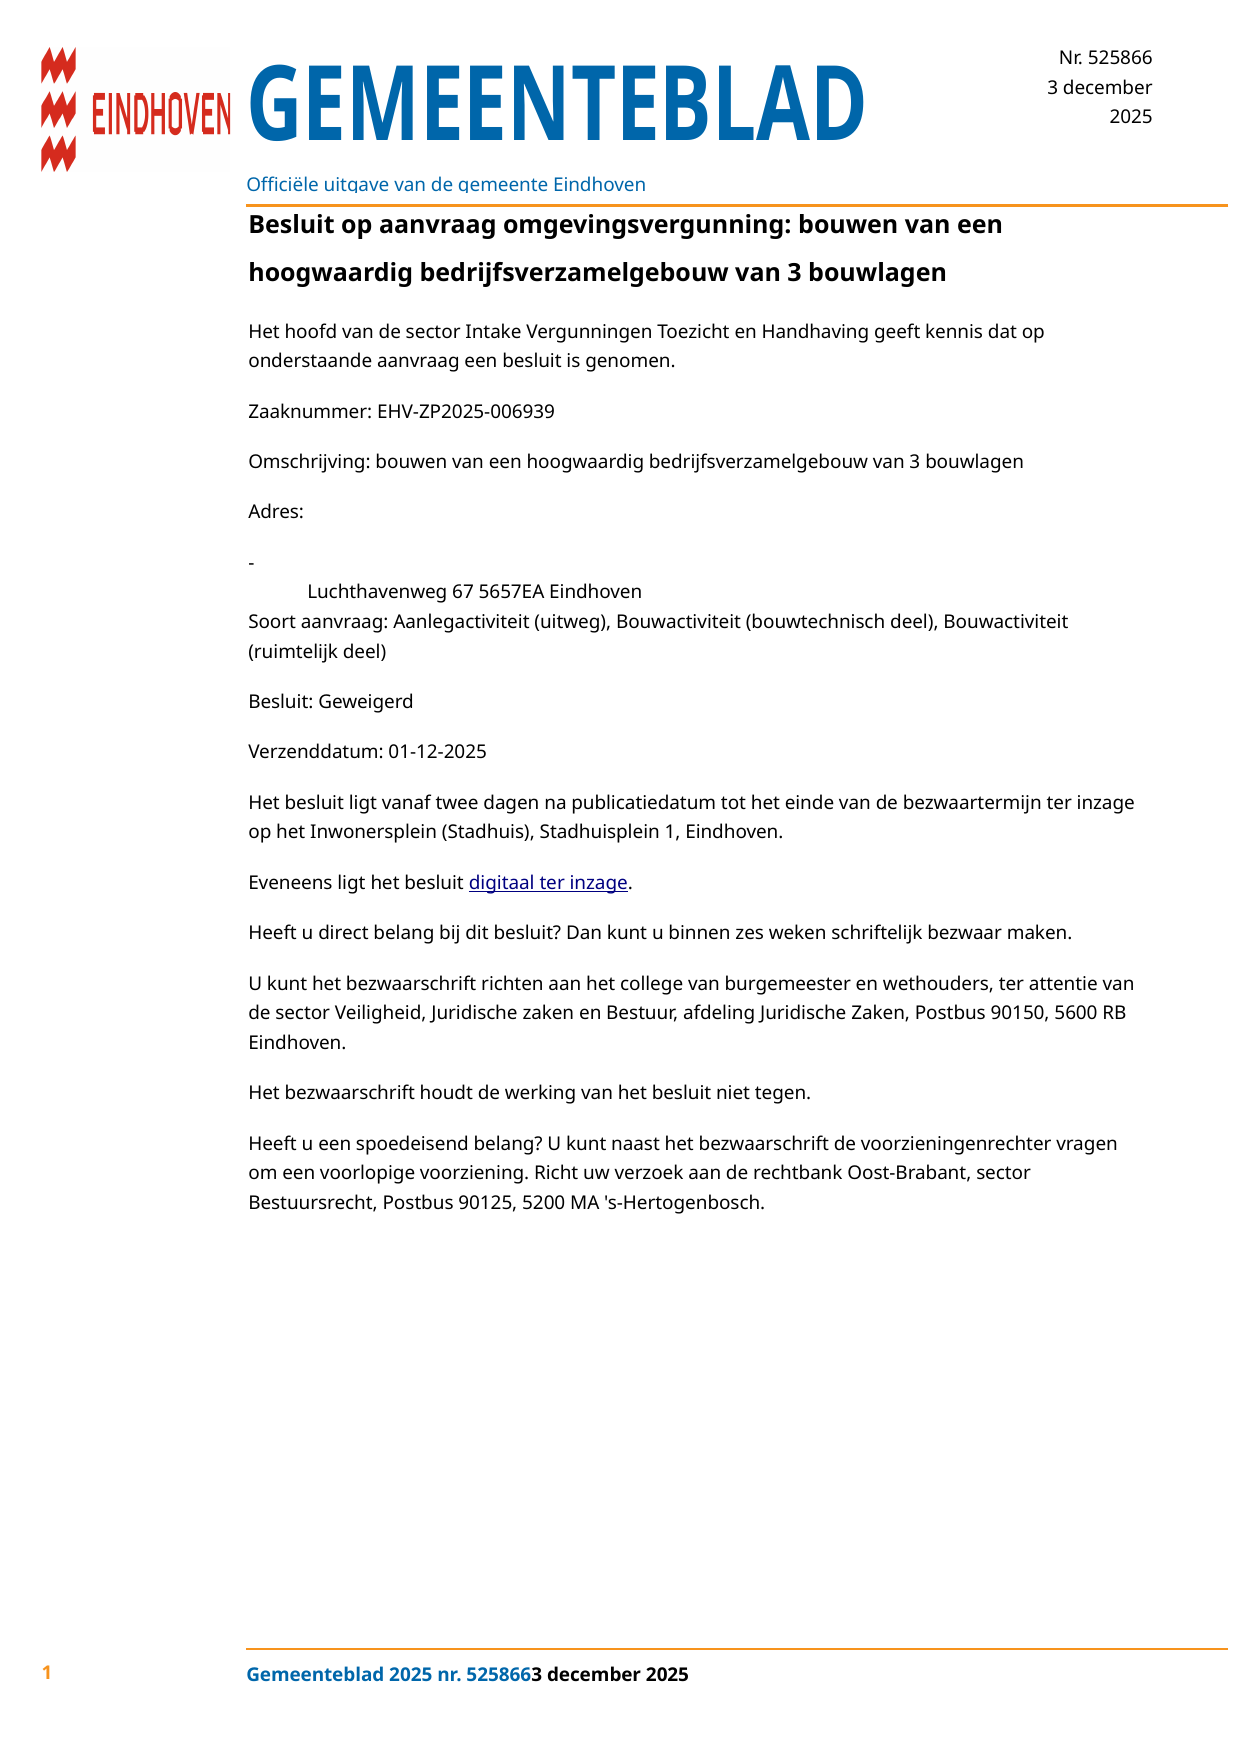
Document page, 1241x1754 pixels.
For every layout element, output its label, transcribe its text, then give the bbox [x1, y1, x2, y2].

text Het besluit ligt vanaf twee dagen na publicatiedatum tot het einde van de bezwaartermijn ter inzage op het Inwonersplein (Stadhuis), Stadhuisplein 1, Eindhoven. [248, 789, 1152, 844]
text Het bezwaarschrift houdt de werking van het besluit niet tegen. [248, 1079, 1152, 1105]
text Heeft u direct belang bij dit besluit? Dan kunt u binnen zes weken schriftelijk bezwaar maken. [248, 919, 1152, 945]
text Heeft u een spoedeisend belang? U kunt naast het bezwaarschrift de voorzieningenrechter vragen om een voorlopige voorziening. Richt uw verzoek aan de rechtbank Oost-Brabant, sector Bestuursrecht, Postbus 90125, 5200 MA 's-Hertogenbosch. [248, 1130, 1152, 1215]
text Verzenddatum: 01-12-2025 [248, 739, 1152, 764]
text Adres: [248, 499, 1152, 524]
text Besluit: Geweigerd [248, 688, 1152, 714]
text Zaaknummer: EHV-ZP2025-006939 [248, 398, 1152, 424]
list Luchthavenweg 67 5657EA Eindhoven [248, 579, 1152, 604]
text U kunt het bezwaarschrift richten aan het college van burgemeester en wethouders, ter attentie van de sector Veiligheid, Juridische zaken en Bestuur, afdeling Juridische Zaken, Postbus 90150, 5600 RB Eindhoven. [248, 970, 1152, 1055]
text Soort aanvraag: Aanlegactiviteit (uitweg), Bouwactiviteit (bouwtechnisch deel), Bouwactiviteit (ruimtelijk deel) [248, 608, 1152, 664]
text Besluit op aanvraag omgevingsvergunning: bouwen van een hoogwaardig bedrijfsverzamelgebouw van 3 bouwlagen [248, 207, 1152, 288]
text Het hoofd van de sector Intake Vergunningen Toezicht en Handhaving geeft kennis dat op onderstaande aanvraag een besluit is genomen. [248, 318, 1152, 373]
text Omschrijving: bouwen van een hoogwaardig bedrijfsverzamelgebouw van 3 bouwlagen [248, 448, 1152, 474]
text Eveneens ligt het besluit digitaal ter inzage. [248, 869, 1152, 895]
picture [41, 47, 231, 172]
